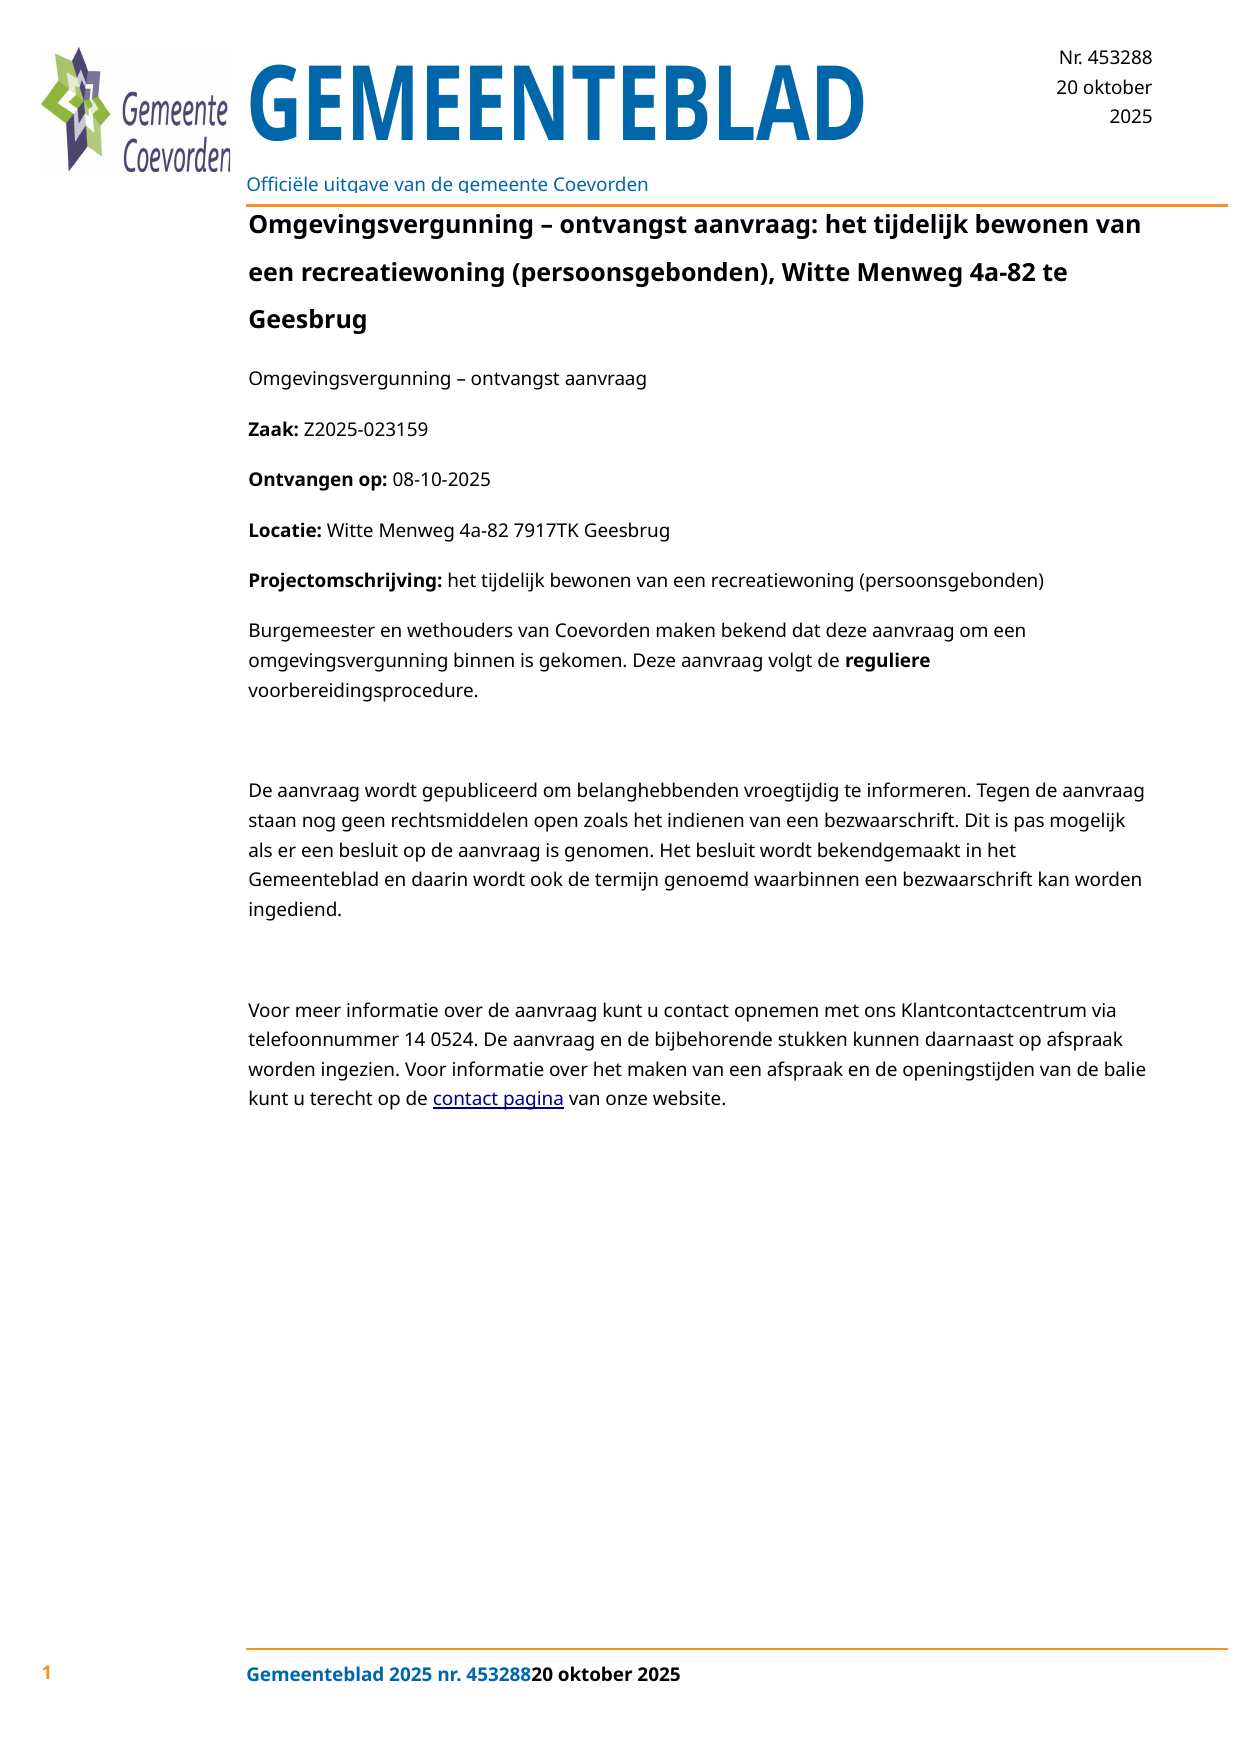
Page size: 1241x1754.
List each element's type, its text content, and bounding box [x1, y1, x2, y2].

text Projectomschrijving: het tijdelijk bewonen van een recreatiewoning (persoonsgebonden) [248, 567, 1152, 593]
text Omgevingsvergunning – ontvangst aanvraag [248, 366, 1152, 391]
text De aanvraag wordt gepubliceerd om belanghebbenden vroegtijdig te informeren. Tegen de aanvraag staan nog geen rechtsmiddelen open zoals het indienen van een bezwaarschrift. Dit is pas mogelijk als er een besluit op de aanvraag is genomen. Het besluit wordt bekendgemaakt in het Gemeenteblad en daarin wordt ook de termijn genoemd waarbinnen een bezwaarschrift kan worden ingediend. [248, 778, 1152, 922]
text Zaak: Z2025-023159 [248, 416, 1152, 442]
text Burgemeester en wethouders van Coevorden maken bekend dat deze aanvraag om een omgevingsvergunning binnen is gekomen. Deze aanvraag volgt de reguliere voorbereidingsprocedure. [248, 618, 1152, 702]
text Voor meer informatie over de aanvraag kunt u contact opnemen met ons Klantcontactcentrum via telefoonnummer 14 0524. De aanvraag en de bijbehorende stukken kunnen daarnaast op afspraak worden ingezien. Voor informatie over het maken van een afspraak en de openingstijden van de balie kunt u terecht op de contact pagina van onze website. [248, 997, 1152, 1111]
text Omgevingsvergunning – ontvangst aanvraag: het tijdelijk bewonen van een recreatiewoning (persoonsgebonden), Witte Menweg 4a-82 te Geesbrug [248, 207, 1152, 336]
text Ontvangen op: 08-10-2025 [248, 466, 1152, 492]
text Locatie: Witte Menweg 4a-82 7917TK Geesbrug [248, 517, 1152, 542]
picture [41, 47, 231, 172]
